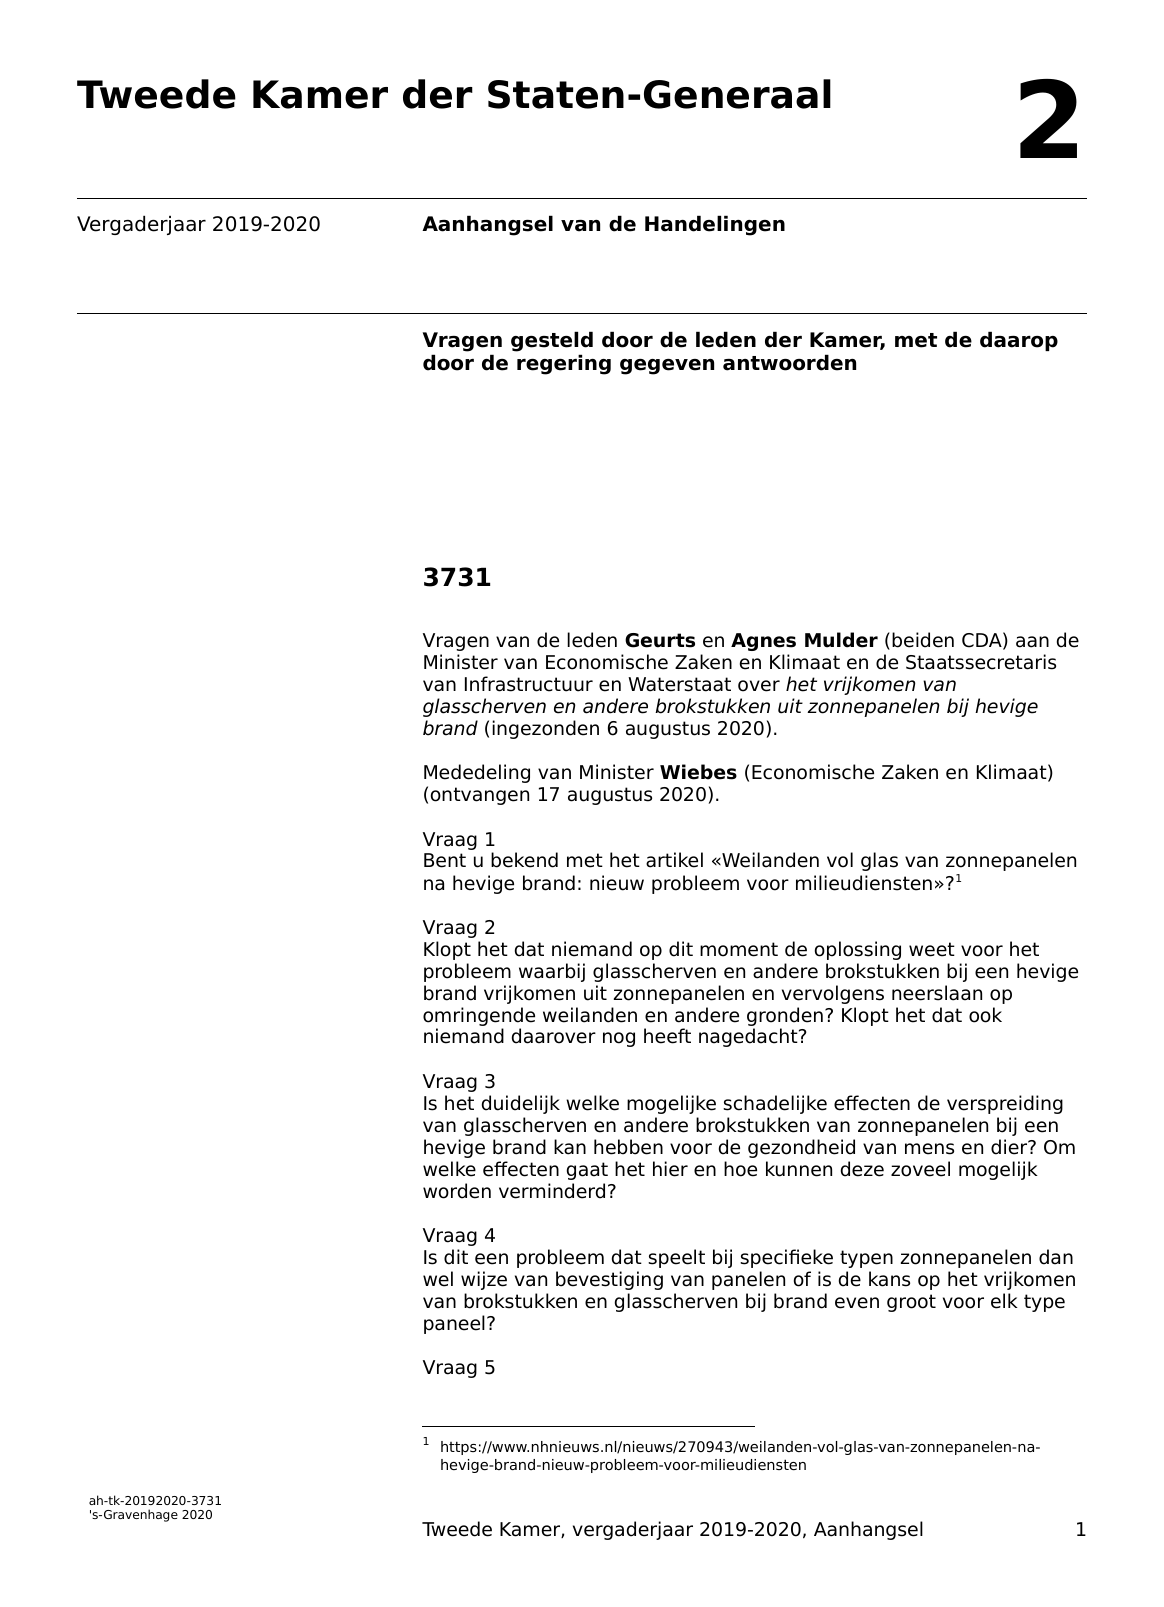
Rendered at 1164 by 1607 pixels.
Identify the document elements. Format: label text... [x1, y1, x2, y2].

text Is het duidelijk welke mogelijke schadelijke effecten de verspreiding van glasscherven en andere brokstukken van zonnepanelen bij een hevige brand kan hebben voor de gezondheid van mens en dier? Om welke effecten gaat het hier en hoe kunnen deze zoveel mogelijk worden verminderd? [422, 1093, 1087, 1202]
table_cell Vragen gesteld door de leden der Kamer, met de daarop door de regering gegeven antwoorden [422, 314, 1087, 375]
table_header Tweede Kamer der Staten-Generaal [77, 59, 886, 198]
text Is dit een probleem dat speelt bij specifieke typen zonnepanelen dan wel wijze van bevestiging van panelen of is de kans op het vrijkomen van brokstukken en glasscherven bij brand even groot voor elk type paneel? [422, 1247, 1087, 1334]
text ah-tk-20192020-3731 [88, 1494, 323, 1508]
text Vraag 4 [422, 1225, 1087, 1247]
text Vraag 2 [422, 917, 1087, 938]
text Vraag 5 [422, 1357, 1087, 1379]
text Mededeling van Minister Wiebes (Economische Zaken en Klimaat) (ontvangen 17 augustus 2020). [422, 762, 1087, 806]
text https://www.nhnieuws.nl/nieuws/270943/weilanden-vol-glas-van-zonnepanelen-na-hevige-brand-nieuw-probleem-voor-milieudiensten [422, 1435, 1087, 1474]
table_cell [77, 314, 422, 375]
text 3731 [422, 563, 1087, 592]
table_cell Aanhangsel van de Handelingen [422, 199, 1087, 313]
table_cell Vergaderjaar 2019-2020 [77, 199, 422, 313]
text Vragen van de leden Geurts en Agnes Mulder (beiden CDA) aan de Minister van Economische Zaken en Klimaat en de Staatssecretaris van Infrastructuur en Waterstaat over het vrijkomen van glasscherven en andere brokstukken uit zonnepanelen bij hevige brand (ingezonden 6 augustus 2020). [422, 630, 1087, 740]
text Vraag 3 [422, 1071, 1087, 1093]
text Klopt het dat niemand op dit moment de oplossing weet voor het probleem waarbij glasscherven en andere brokstukken bij een hevige brand vrijkomen uit zonnepanelen en vervolgens neerslaan op omringende weilanden en andere gronden? Klopt het dat ook niemand daarover nog heeft nagedacht? [422, 938, 1087, 1048]
table_header 2 [886, 59, 1087, 198]
text Bent u bekend met het artikel «Weilanden vol glas van zonnepanelen na hevige brand: nieuw probleem voor milieudiensten»? [422, 850, 1087, 894]
text Vraag 1 [422, 828, 1087, 850]
text 's-Gravenhage 2020 [88, 1508, 323, 1522]
